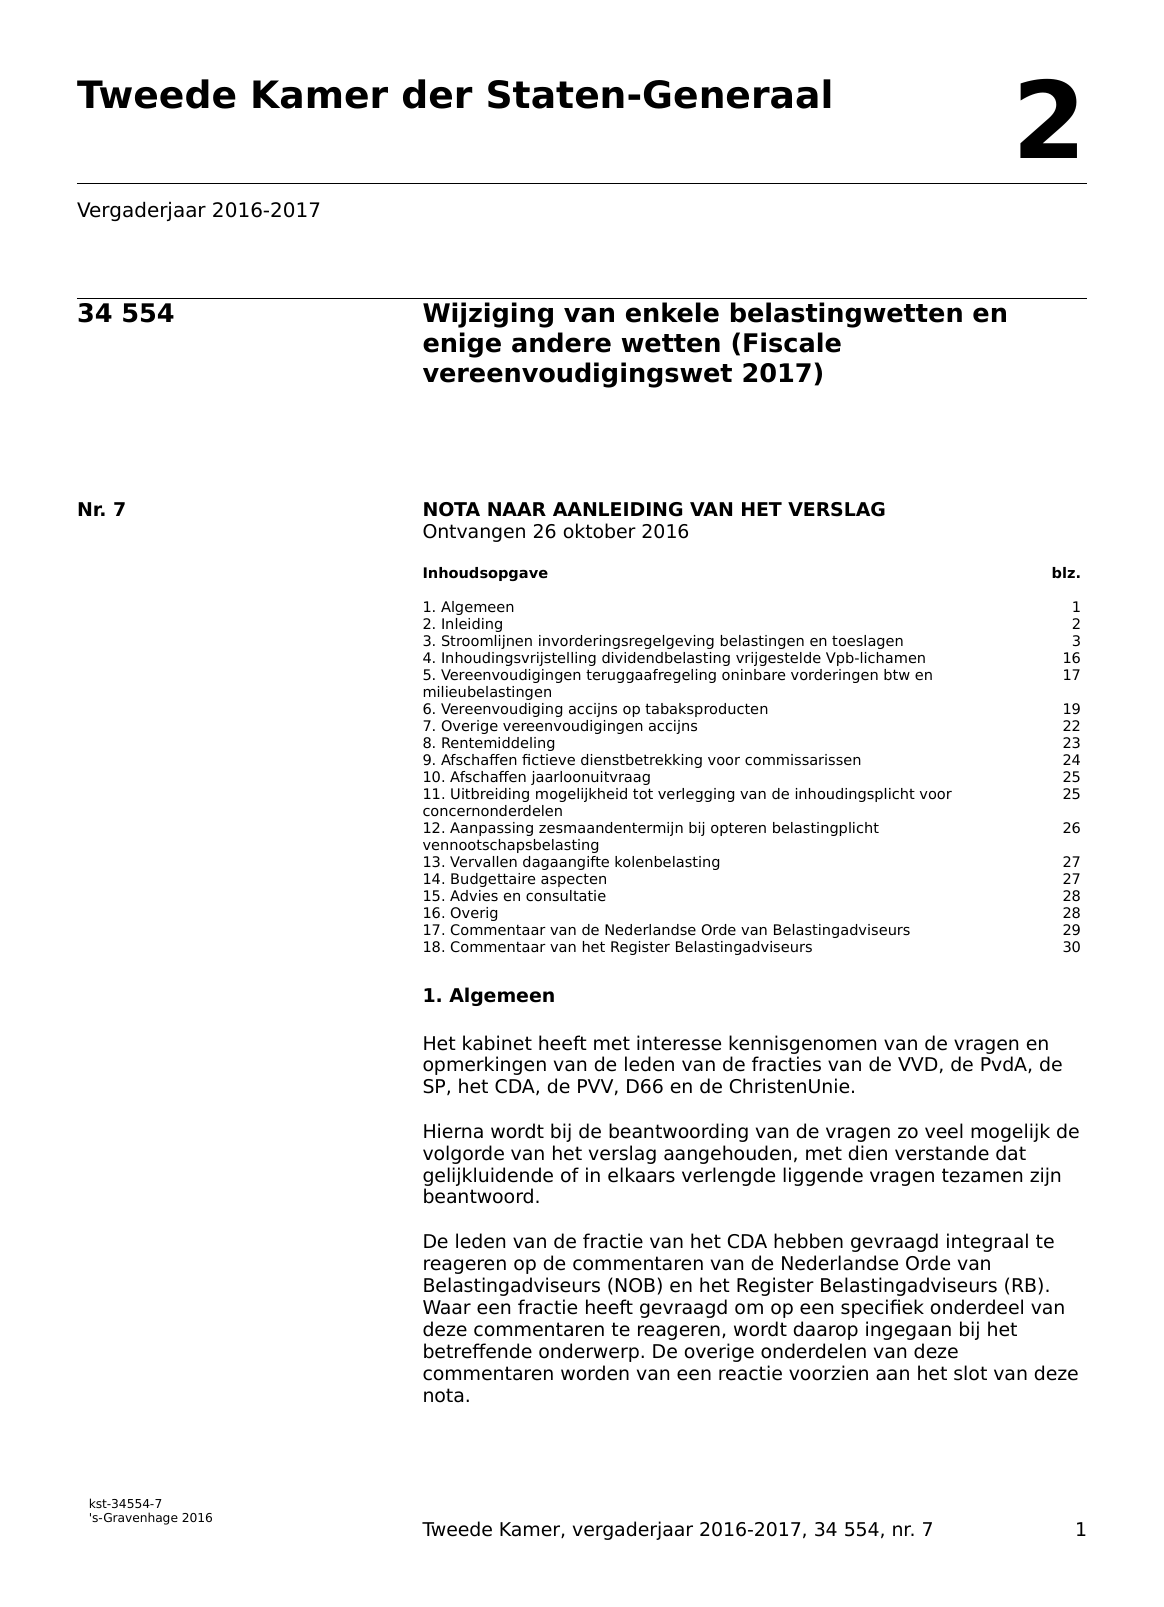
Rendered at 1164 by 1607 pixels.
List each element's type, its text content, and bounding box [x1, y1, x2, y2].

subtitle 34 554 Wijziging van enkele belastingwetten en enige andere wetten (Fiscale vereenvoudigingswet 2017) [77, 299, 1087, 388]
table_cell 16. Overig [422, 905, 1028, 921]
table_cell 30 [1028, 939, 1087, 955]
table_header 2 [886, 59, 1087, 183]
table_cell 18. Commentaar van het Register Belastingadviseurs [422, 939, 1028, 955]
table_cell 12. Aanpassing zesmaandentermijn bij opteren belastingplicht vennootschapsbelasting [422, 820, 1028, 853]
table_cell 24 [1028, 752, 1087, 769]
table_cell 25 [1028, 769, 1087, 786]
table_cell 3. Stroomlijnen invorderingsregelgeving belastingen en toeslagen [422, 633, 1028, 650]
table_cell 17 [1028, 667, 1087, 701]
table_header Inhoudsopgave [422, 565, 1028, 582]
table_cell 13. Vervallen dagaangifte kolenbelasting [422, 854, 1028, 871]
table_cell 8. Rentemiddeling [422, 735, 1028, 752]
text 's-Gravenhage 2016 [88, 1511, 323, 1525]
table_cell 1 [1028, 599, 1087, 616]
table_cell 10. Afschaffen jaarloonuitvraag [422, 769, 1028, 786]
table_cell 29 [1028, 921, 1087, 938]
subtitle Nr. 7 NOTA NAAR AANLEIDING VAN HET VERSLAG [77, 499, 1087, 521]
table_cell 28 [1028, 888, 1087, 904]
table_cell 14. Budgettaire aspecten [422, 871, 1028, 887]
text Hierna wordt bij de beantwoording van de vragen zo veel mogelijk de volgorde van het verslag aangehouden, met dien verstande dat gelijkluidende of in elkaars verlengde liggende vragen tezamen zijn beantwoord. [422, 1121, 1087, 1208]
table_cell 7. Overige vereenvoudigingen accijns [422, 718, 1028, 735]
table_cell 11. Uitbreiding mogelijkheid tot verlegging van de inhoudingsplicht voor concernonderdelen [422, 786, 1028, 819]
table_cell 17. Commentaar van de Nederlandse Orde van Belastingadviseurs [422, 921, 1028, 938]
table_cell 2. Inleiding [422, 616, 1028, 633]
table_header Tweede Kamer der Staten-Generaal [77, 59, 886, 183]
table_cell 22 [1028, 718, 1087, 735]
table_cell 16 [1028, 650, 1087, 667]
table_header blz. [1028, 565, 1087, 582]
table_cell 27 [1028, 871, 1087, 887]
table_cell 26 [1028, 820, 1087, 853]
table_cell 27 [1028, 854, 1087, 871]
table_cell 19 [1028, 701, 1087, 718]
table_cell Vergaderjaar 2016-2017 [77, 184, 1087, 298]
table_cell 6. Vereenvoudiging accijns op tabaksproducten [422, 701, 1028, 718]
subtitle 1. Algemeen [422, 985, 1087, 1007]
table_cell 15. Advies en consultatie [422, 888, 1028, 904]
table_cell 2 [1028, 616, 1087, 633]
table_cell 9. Afschaffen fictieve dienstbetrekking voor commissarissen [422, 752, 1028, 769]
table_cell [422, 582, 1028, 599]
table_cell 23 [1028, 735, 1087, 752]
table_cell 25 [1028, 786, 1087, 819]
table_cell 28 [1028, 905, 1087, 921]
text Het kabinet heeft met interesse kennisgenomen van de vragen en opmerkingen van de leden van de fracties van de VVD, de PvdA, de SP, het CDA, de PVV, D66 en de ChristenUnie. [422, 1032, 1087, 1098]
table_cell 5. Vereenvoudigingen teruggaafregeling oninbare vorderingen btw en milieubelastingen [422, 667, 1028, 701]
text kst-34554-7 [88, 1497, 323, 1511]
text Ontvangen 26 oktober 2016 [422, 521, 1087, 543]
table_cell 3 [1028, 633, 1087, 650]
table_cell 4. Inhoudingsvrijstelling dividendbelasting vrijgestelde Vpb-lichamen [422, 650, 1028, 667]
table_cell 1. Algemeen [422, 599, 1028, 616]
text De leden van de fractie van het CDA hebben gevraagd integraal te reageren op de commentaren van de Nederlandse Orde van Belastingadviseurs (NOB) en het Register Belastingadviseurs (RB). Waar een fractie heeft gevraagd om op een specifiek onderdeel van deze commentaren te reageren, wordt daarop ingegaan bij het betreffende onderwerp. De overige onderdelen van deze commentaren worden van een reactie voorzien aan het slot van deze nota. [422, 1231, 1087, 1406]
table_cell [1028, 582, 1087, 599]
